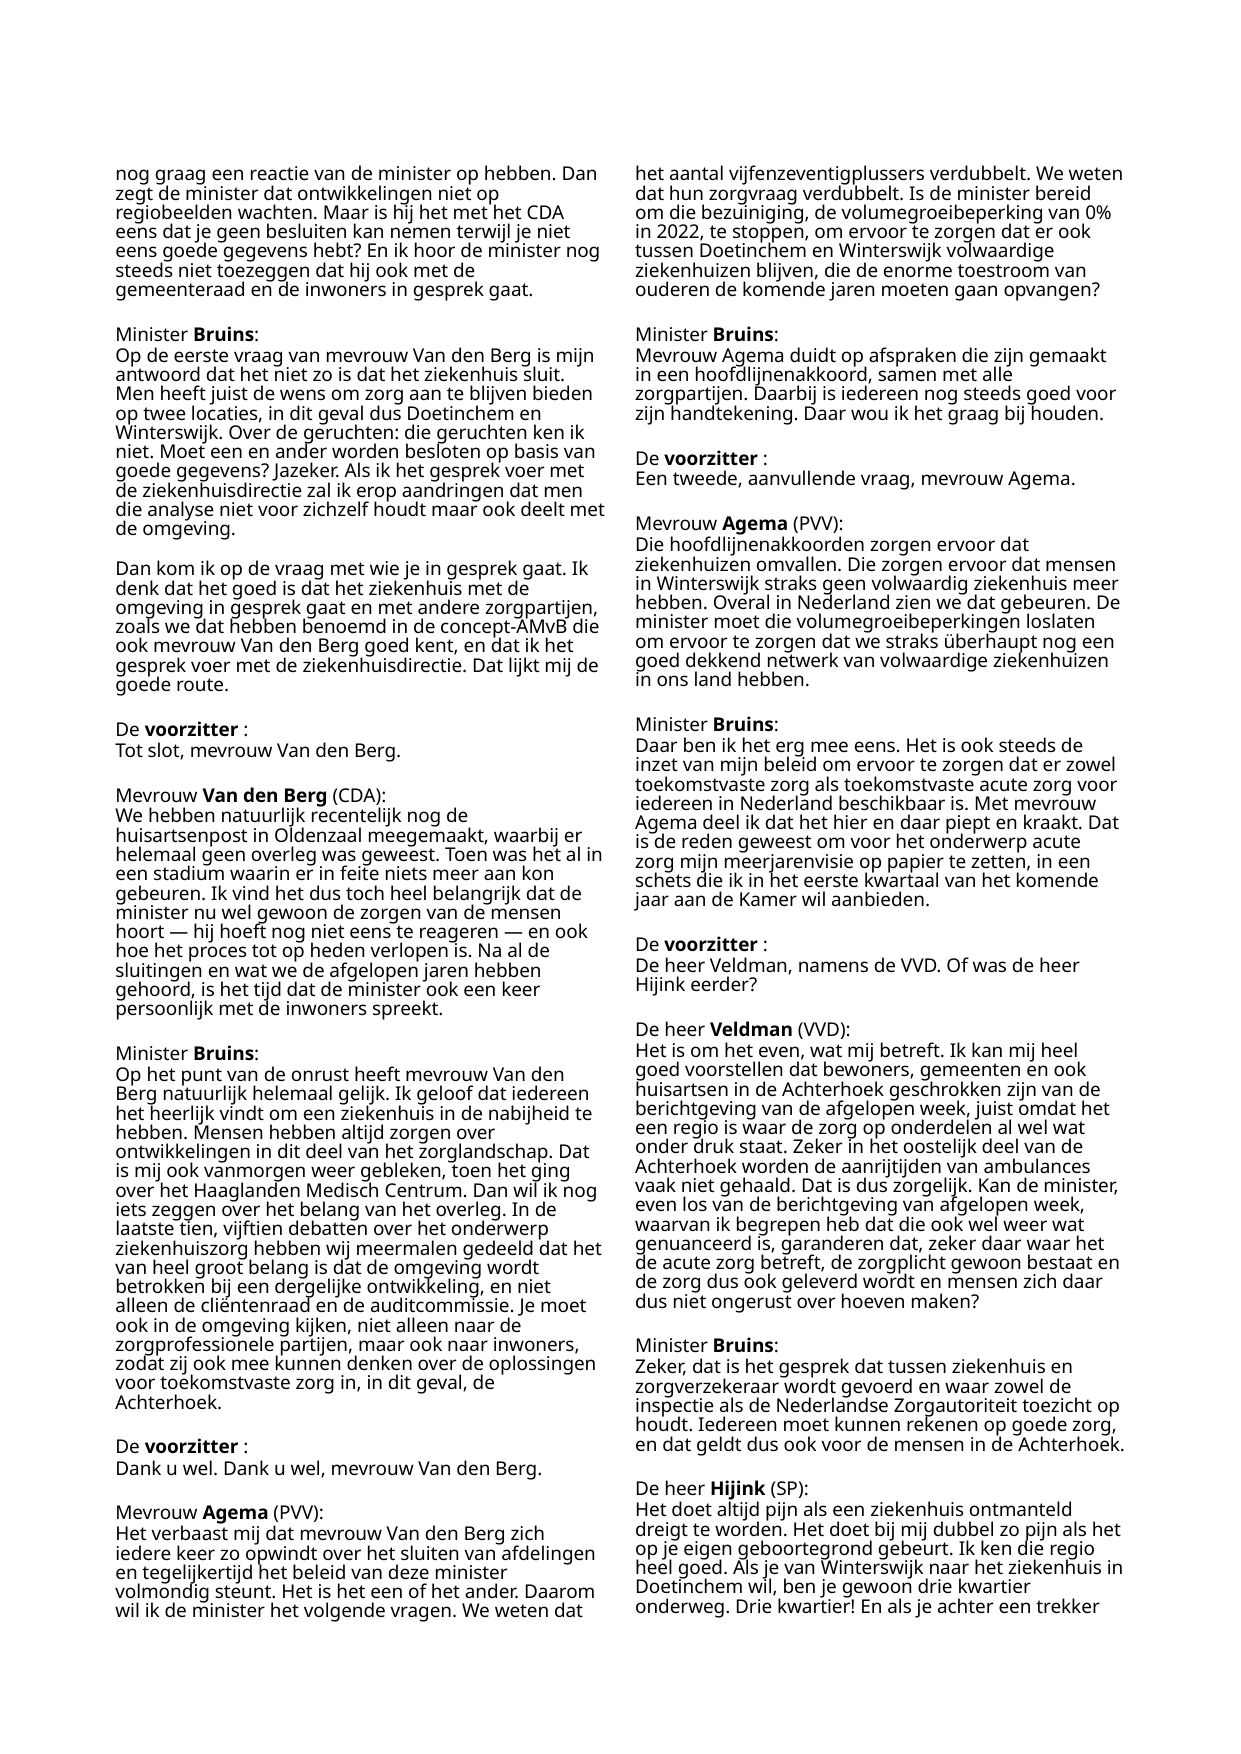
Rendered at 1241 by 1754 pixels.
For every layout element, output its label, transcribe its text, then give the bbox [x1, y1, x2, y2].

text Mevrouw Agema (PVV): [115, 1499, 605, 1525]
text De voorzitter : [635, 931, 1125, 957]
text Mevrouw Van den Berg (CDA): [115, 782, 605, 807]
text Dan kom ik op de vraag met wie je in gesprek gaat. Ik denk dat het goed is dat het ziekenhuis met de omgeving in gesprek gaat en met andere zorgpartijen, zoals we dat hebben benoemd in de concept-AMvB die ook mevrouw Van den Berg goed kent, en dat ik het gesprek voer met de ziekenhuisdirectie. Dat lijkt mij de goede route. [115, 560, 605, 695]
text Minister Bruins: [115, 321, 605, 347]
text Zeker, dat is het gesprek dat tussen ziekenhuis en zorgverzekeraar wordt gevoerd en waar zowel de inspectie als de Nederlandse Zorgautoriteit toezicht op houdt. Iedereen moet kunnen rekenen op goede zorg, en dat geldt dus ook voor de mensen in de Achterhoek. [635, 1358, 1125, 1455]
text Het verbaast mij dat mevrouw Van den Berg zich iedere keer zo opwindt over het sluiten van afdelingen en tegelijkertijd het beleid van deze minister volmondig steunt. Het is het een of het ander. Daarom wil ik de minister het volgende vragen. We weten dat [115, 1525, 605, 1622]
text Het is om het even, wat mij betreft. Ik kan mij heel goed voorstellen dat bewoners, gemeenten en ook huisartsen in de Achterhoek geschrokken zijn van de berichtgeving van de afgelopen week, juist omdat het een regio is waar de zorg op onderdelen al wel wat onder druk staat. Zeker in het oostelijk deel van de Achterhoek worden de aanrijtijden van ambulances vaak niet gehaald. Dat is dus zorgelijk. Kan de minister, even los van de berichtgeving van afgelopen week, waarvan ik begrepen heb dat die ook wel weer wat genuanceerd is, garanderen dat, zeker daar waar het de acute zorg betreft, de zorgplicht gewoon bestaat en de zorg dus ook geleverd wordt en mensen zich daar dus niet ongerust over hoeven maken? [635, 1042, 1125, 1312]
text het aantal vijfenzeventigplussers verdubbelt. We weten dat hun zorgvraag verdubbelt. Is de minister bereid om die bezuiniging, de volumegroeibeperking van 0% in 2022, te stoppen, om ervoor te zorgen dat er ook tussen Doetinchem en Winterswijk volwaardige ziekenhuizen blijven, die de enorme toestroom van ouderen de komende jaren moeten gaan opvangen? [635, 165, 1125, 300]
text Minister Bruins: [635, 711, 1125, 737]
text De voorzitter : [115, 1434, 605, 1459]
text Het doet altijd pijn als een ziekenhuis ontmanteld dreigt te worden. Het doet bij mij dubbel zo pijn als het op je eigen geboortegrond gebeurt. Ik ken die regio heel goed. Als je van Winterswijk naar het ziekenhuis in Doetinchem wil, ben je gewoon drie kwartier onderweg. Drie kwartier! En als je achter een trekker [635, 1501, 1125, 1617]
text Minister Bruins: [635, 321, 1125, 347]
text Dank u wel. Dank u wel, mevrouw Van den Berg. [115, 1459, 605, 1479]
text Mevrouw Agema (PVV): [635, 511, 1125, 536]
text Minister Bruins: [115, 1040, 605, 1066]
text De voorzitter : [115, 716, 605, 742]
text Tot slot, mevrouw Van den Berg. [115, 742, 605, 761]
text Op de eerste vraag van mevrouw Van den Berg is mijn antwoord dat het niet zo is dat het ziekenhuis sluit. Men heeft juist de wens om zorg aan te blijven bieden op twee locaties, in dit geval dus Doetinchem en Winterswijk. Over de geruchten: die geruchten ken ik niet. Moet een en ander worden besloten op basis van goede gegevens? Jazeker. Als ik het gesprek voer met de ziekenhuisdirectie zal ik erop aandringen dat men die analyse niet voor zichzelf houdt maar ook deelt met de omgeving. [115, 347, 605, 539]
text De voorzitter : [635, 445, 1125, 470]
text Op het punt van de onrust heeft mevrouw Van den Berg natuurlijk helemaal gelijk. Ik geloof dat iedereen het heerlijk vindt om een ziekenhuis in de nabijheid te hebben. Mensen hebben altijd zorgen over ontwikkelingen in dit deel van het zorglandschap. Dat is mij ook vanmorgen weer gebleken, toen het ging over het Haaglanden Medisch Centrum. Dan wil ik nog iets zeggen over het belang van het overleg. In de laatste tien, vijftien debatten over het onderwerp ziekenhuiszorg hebben wij meermalen gedeeld dat het van heel groot belang is dat de omgeving wordt betrokken bij een dergelijke ontwikkeling, en niet alleen de cliëntenraad en de auditcommissie. Je moet ook in de omgeving kijken, niet alleen naar de zorgprofessionele partijen, maar ook naar inwoners, zodat zij ook mee kunnen denken over de oplossingen voor toekomstvaste zorg in, in dit geval, de Achterhoek. [115, 1066, 605, 1413]
text Mevrouw Agema duidt op afspraken die zijn gemaakt in een hoofdlijnenakkoord, samen met alle zorgpartijen. Daarbij is iedereen nog steeds goed voor zijn handtekening. Daar wou ik het graag bij houden. [635, 347, 1125, 424]
text De heer Veldman (VVD): [635, 1016, 1125, 1042]
text Die hoofdlijnenakkoorden zorgen ervoor dat ziekenhuizen omvallen. Die zorgen ervoor dat mensen in Winterswijk straks geen volwaardig ziekenhuis meer hebben. Overal in Nederland zien we dat gebeuren. De minister moet die volumegroeibeperkingen loslaten om ervoor te zorgen dat we straks überhaupt nog een goed dekkend netwerk van volwaardige ziekenhuizen in ons land hebben. [635, 536, 1125, 690]
text De heer Veldman, namens de VVD. Of was de heer Hijink eerder? [635, 957, 1125, 996]
text Daar ben ik het erg mee eens. Het is ook steeds de inzet van mijn beleid om ervoor te zorgen dat er zowel toekomstvaste zorg als toekomstvaste acute zorg voor iedereen in Nederland beschikbaar is. Met mevrouw Agema deel ik dat het hier en daar piept en kraakt. Dat is de reden geweest om voor het onderwerp acute zorg mijn meerjarenvisie op papier te zetten, in een schets die ik in het eerste kwartaal van het komende jaar aan de Kamer wil aanbieden. [635, 737, 1125, 910]
text Een tweede, aanvullende vraag, mevrouw Agema. [635, 470, 1125, 490]
text De heer Hijink (SP): [635, 1476, 1125, 1501]
text We hebben natuurlijk recentelijk nog de huisartsenpost in Oldenzaal meegemaakt, waarbij er helemaal geen overleg was geweest. Toen was het al in een stadium waarin er in feite niets meer aan kon gebeuren. Ik vind het dus toch heel belangrijk dat de minister nu wel gewoon de zorgen van de mensen hoort — hij hoeft nog niet eens te reageren — en ook hoe het proces tot op heden verlopen is. Na al de sluitingen en wat we de afgelopen jaren hebben gehoord, is het tijd dat de minister ook een keer persoonlijk met de inwoners spreekt. [115, 807, 605, 1019]
text Minister Bruins: [635, 1333, 1125, 1358]
text nog graag een reactie van de minister op hebben. Dan zegt de minister dat ontwikkelingen niet op regiobeelden wachten. Maar is hij het met het CDA eens dat je geen besluiten kan nemen terwijl je niet eens goede gegevens hebt? En ik hoor de minister nog steeds niet toezeggen dat hij ook met de gemeenteraad en de inwoners in gesprek gaat. [115, 165, 605, 300]
